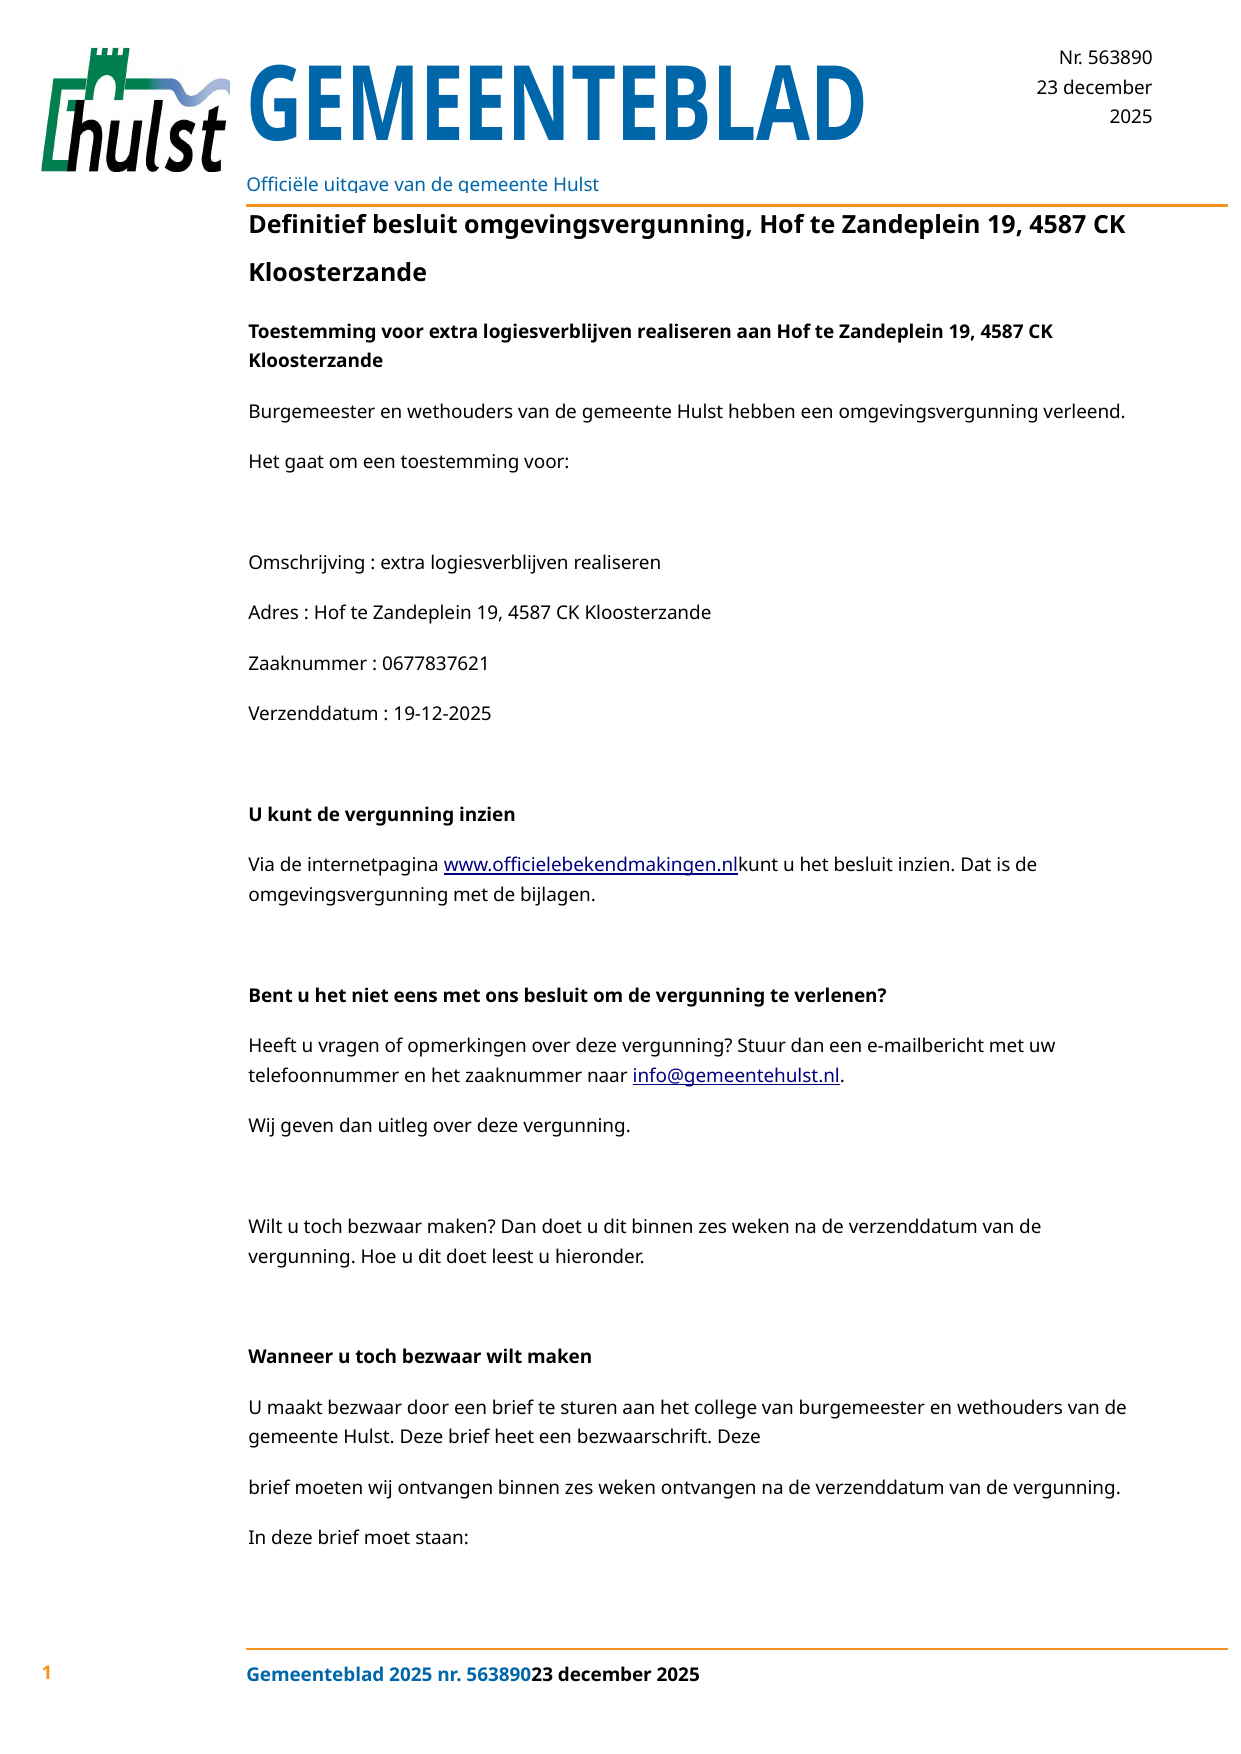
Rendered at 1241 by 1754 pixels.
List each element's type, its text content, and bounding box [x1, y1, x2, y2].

text Bent u het niet eens met ons besluit om de vergunning te verlenen? [248, 982, 1152, 1008]
text Heeft u vragen of opmerkingen over deze vergunning? Stuur dan een e-mailbericht met uw telefoonnummer en het zaaknummer naar info@gemeentehulst.nl. [248, 1032, 1152, 1088]
text Verzenddatum : 19-12-2025 [248, 700, 1152, 726]
text Via de internetpagina www.officielebekendmakingen.nlkunt u het besluit inzien. Dat is de omgevingsvergunning met de bijlagen. [248, 852, 1152, 907]
text Zaaknummer : 0677837621 [248, 650, 1152, 676]
text Het gaat om een toestemming voor: [248, 448, 1152, 474]
text Omschrijving : extra logiesverblijven realiseren [248, 549, 1152, 575]
text Wanneer u toch bezwaar wilt maken [248, 1344, 1152, 1369]
text U maakt bezwaar door een brief te sturen aan het college van burgemeester en wethouders van de gemeente Hulst. Deze brief heet een bezwaarschrift. Deze [248, 1394, 1152, 1449]
text Toestemming voor extra logiesverblijven realiseren aan Hof te Zandeplein 19, 4587 CK Kloosterzande [248, 318, 1152, 373]
text In deze brief moet staan: [248, 1524, 1152, 1550]
text Adres : Hof te Zandeplein 19, 4587 CK Kloosterzande [248, 599, 1152, 625]
text brief moeten wij ontvangen binnen zes weken ontvangen na de verzenddatum van de vergunning. [248, 1474, 1152, 1500]
text Burgemeester en wethouders van de gemeente Hulst hebben een omgevingsvergunning verleend. [248, 398, 1152, 424]
text Wij geven dan uitleg over deze vergunning. [248, 1112, 1152, 1138]
text Wilt u toch bezwaar maken? Dan doet u dit binnen zes weken na de verzenddatum van de vergunning. Hoe u dit doet leest u hieronder. [248, 1213, 1152, 1269]
text U kunt de vergunning inzien [248, 801, 1152, 827]
text Definitief besluit omgevingsvergunning, Hof te Zandeplein 19, 4587 CK Kloosterzande [248, 207, 1152, 288]
picture [41, 47, 231, 172]
